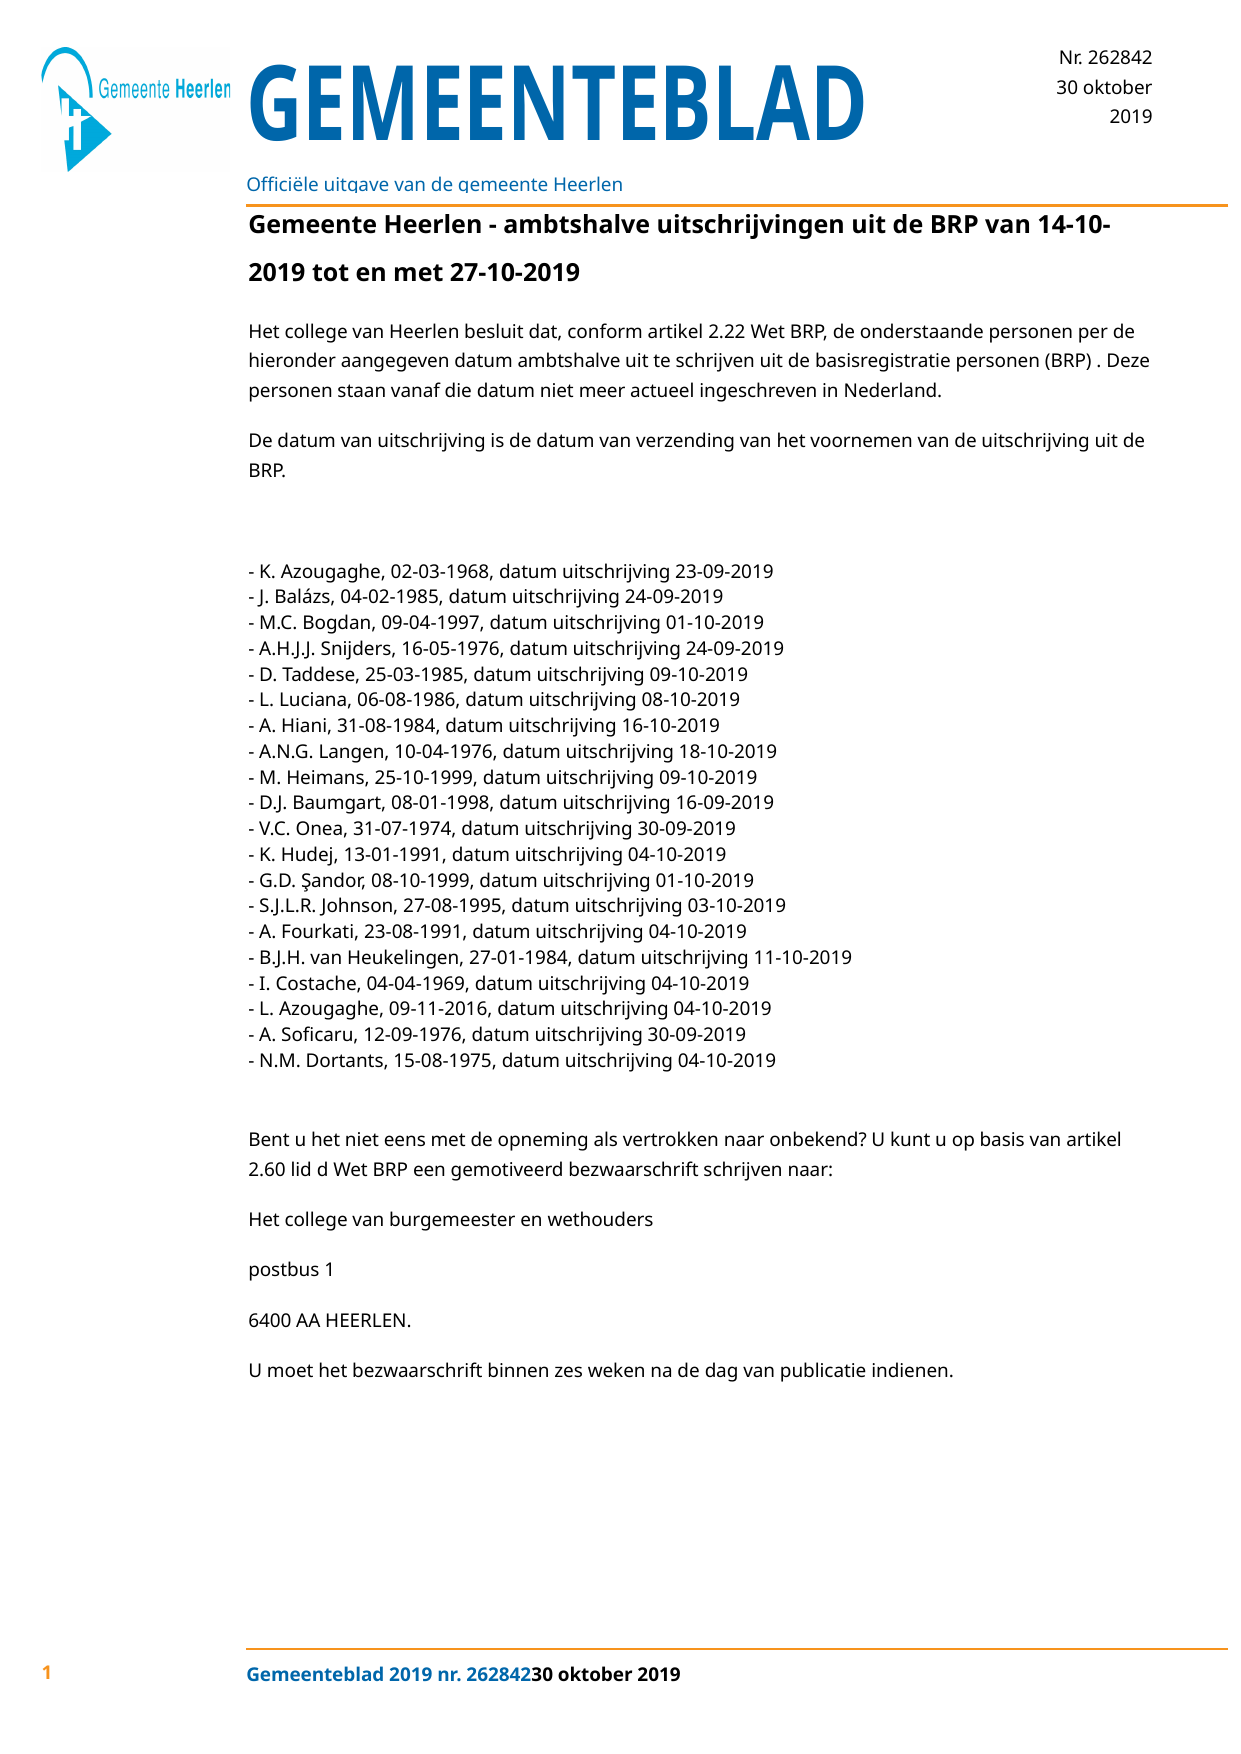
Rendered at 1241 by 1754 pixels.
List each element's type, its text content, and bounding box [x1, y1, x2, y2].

table_cell - A.N.G. Langen, 10-04-1976, datum uitschrijving 18-10-2019 [248, 738, 1152, 764]
table_cell - N.M. Dortants, 15-08-1975, datum uitschrijving 04-10-2019 [248, 1047, 1152, 1073]
picture [41, 47, 59, 70]
table_cell - M.C. Bogdan, 09-04-1997, datum uitschrijving 01-10-2019 [248, 610, 1152, 635]
table_cell - A.H.J.J. Snijders, 16-05-1976, datum uitschrijving 24-09-2019 [248, 635, 1152, 661]
table_cell - S.J.L.R. Johnson, 27-08-1995, datum uitschrijving 03-10-2019 [248, 893, 1152, 918]
text U moet het bezwaarschrift binnen zes weken na de dag van publicatie indienen. [248, 1357, 1152, 1383]
table_cell - A. Fourkati, 23-08-1991, datum uitschrijving 04-10-2019 [248, 918, 1152, 944]
table_cell - A. Hiani, 31-08-1984, datum uitschrijving 16-10-2019 [248, 713, 1152, 738]
table_cell - G.D. Şandor, 08-10-1999, datum uitschrijving 01-10-2019 [248, 867, 1152, 892]
text Het college van Heerlen besluit dat, conform artikel 2.22 Wet BRP, de onderstaande personen per de hieronder aangegeven datum ambtshalve uit te schrijven uit de basisregistratie personen (BRP) . Deze personen staan vanaf die datum niet meer actueel ingeschreven in Nederland. [248, 318, 1152, 403]
table_cell - D. Taddese, 25-03-1985, datum uitschrijving 09-10-2019 [248, 661, 1152, 687]
table_cell - D.J. Baumgart, 08-01-1998, datum uitschrijving 16-09-2019 [248, 790, 1152, 815]
table_cell - J. Balázs, 04-02-1985, datum uitschrijving 24-09-2019 [248, 584, 1152, 609]
table_cell - M. Heimans, 25-10-1999, datum uitschrijving 09-10-2019 [248, 764, 1152, 789]
table_cell - I. Costache, 04-04-1969, datum uitschrijving 04-10-2019 [248, 970, 1152, 995]
text 6400 AA HEERLEN. [248, 1307, 1152, 1333]
table_cell - L. Luciana, 06-08-1986, datum uitschrijving 08-10-2019 [248, 687, 1152, 712]
table_cell - B.J.H. van Heukelingen, 27-01-1984, datum uitschrijving 11-10-2019 [248, 944, 1152, 970]
table_cell - K. Hudej, 13-01-1991, datum uitschrijving 04-10-2019 [248, 841, 1152, 867]
table_cell - A. Soficaru, 12-09-1976, datum uitschrijving 30-09-2019 [248, 1021, 1152, 1047]
table_cell - V.C. Onea, 31-07-1974, datum uitschrijving 30-09-2019 [248, 815, 1152, 841]
text Bent u het niet eens met de opneming als vertrokken naar onbekend? U kunt u op basis van artikel 2.60 lid d Wet BRP een gemotiveerd bezwaarschrift schrijven naar: [248, 1126, 1152, 1182]
text Gemeente Heerlen - ambtshalve uitschrijvingen uit de BRP van 14-10-2019 tot en met 27-10-2019 [248, 207, 1152, 288]
text postbus 1 [248, 1257, 1152, 1282]
text Het college van burgemeester en wethouders [248, 1206, 1152, 1232]
table_cell - L. Azougaghe, 09-11-2016, datum uitschrijving 04-10-2019 [248, 995, 1152, 1021]
picture [41, 47, 231, 172]
text De datum van uitschrijving is de datum van verzending van het voornemen van de uitschrijving uit de BRP. [248, 427, 1152, 483]
table_header - K. Azougaghe, 02-03-1968, datum uitschrijving 23-09-2019 [248, 558, 1152, 584]
